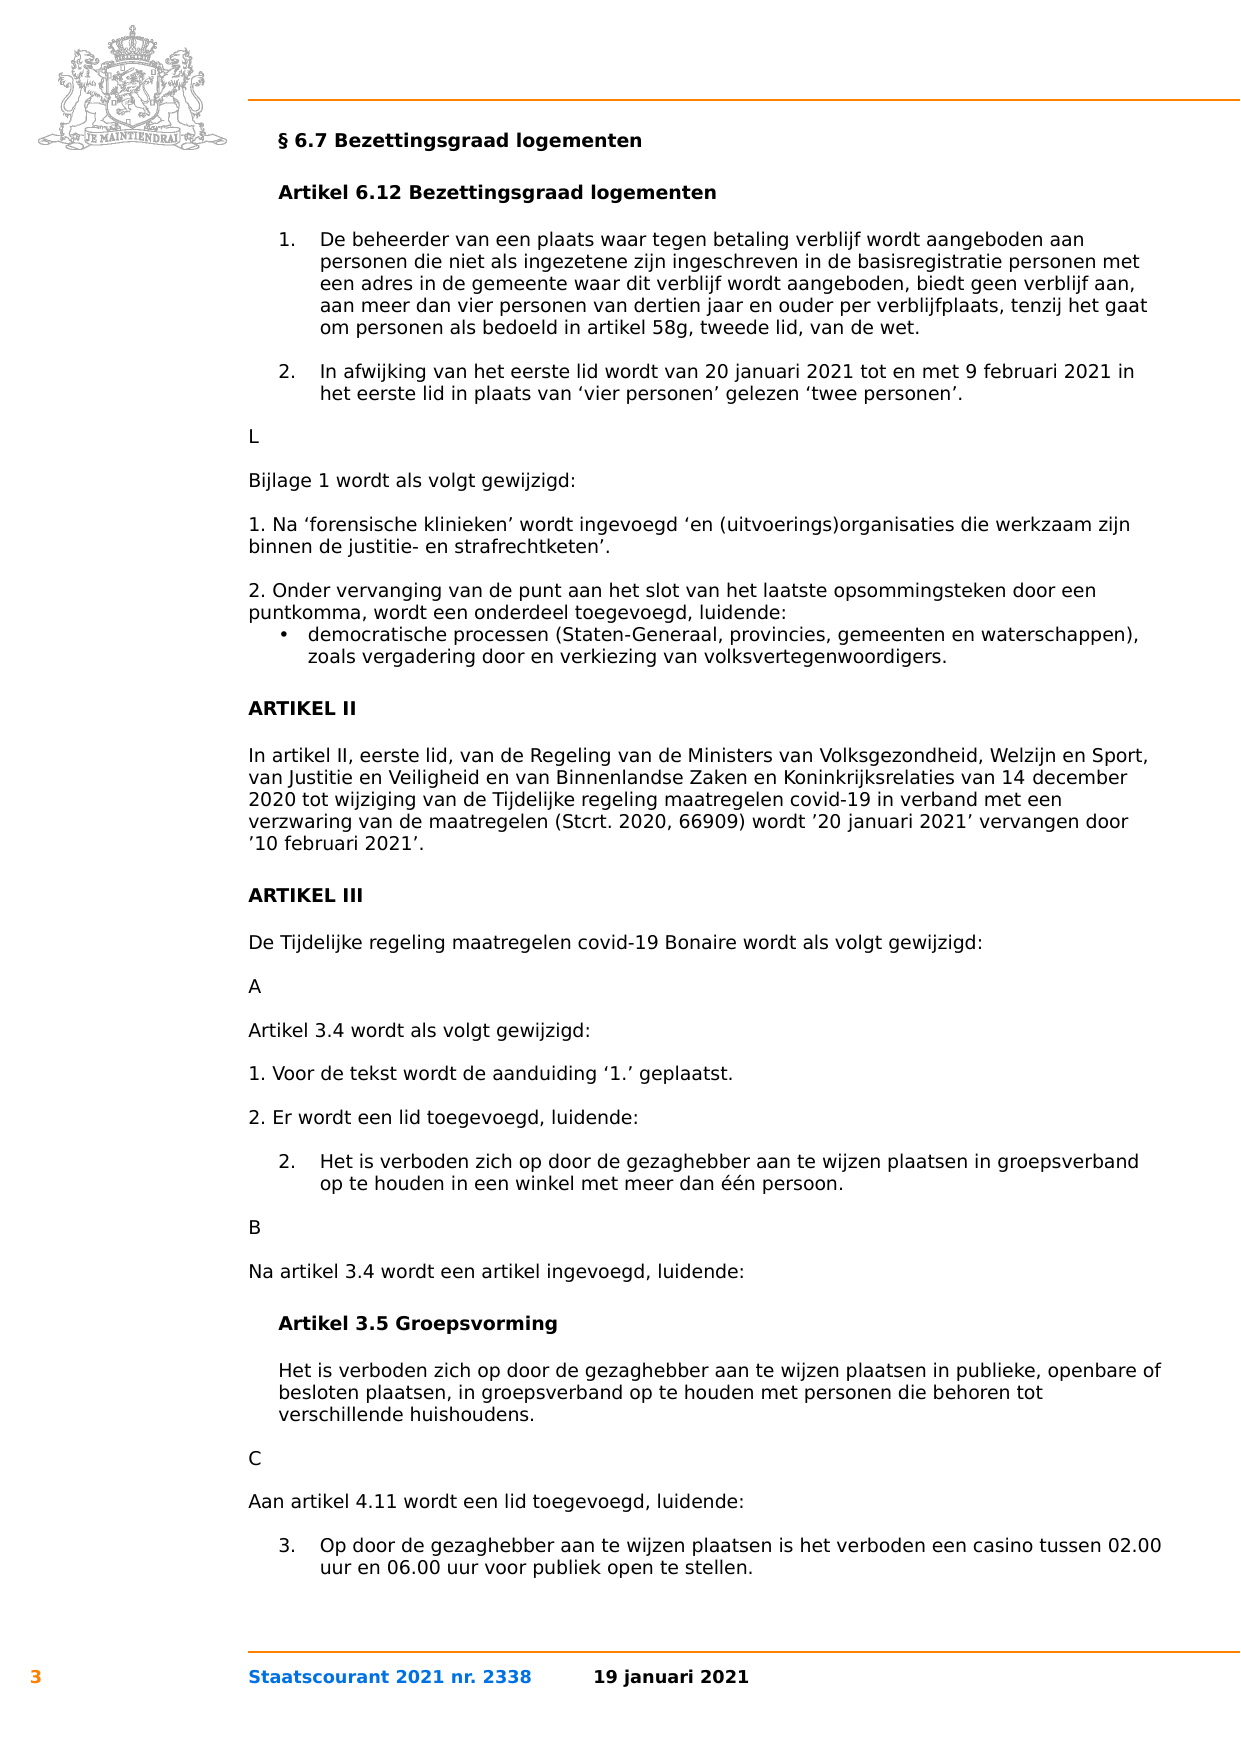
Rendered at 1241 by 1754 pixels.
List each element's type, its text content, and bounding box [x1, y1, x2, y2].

text B [248, 1217, 1163, 1239]
text Het is verboden zich op door de gezaghebber aan te wijzen plaatsen in publieke, openbare of besloten plaatsen, in groepsverband op te houden met personen die behoren tot verschillende huishoudens. [278, 1360, 1163, 1426]
text 1. De beheerder van een plaats waar tegen betaling verblijf wordt aangeboden aan personen die niet als ingezetene zijn ingeschreven in de basisregistratie personen met een adres in de gemeente waar dit verblijf wordt aangeboden, biedt geen verblijf aan, aan meer dan vier personen van dertien jaar en ouder per verblijfplaats, tenzij het gaat om personen als bedoeld in artikel 58g, tweede lid, van de wet. [278, 229, 1163, 339]
text In artikel II, eerste lid, van de Regeling van de Ministers van Volksgezondheid, Welzijn en Sport, van Justitie en Veiligheid en van Binnenlandse Zaken en Koninkrijksrelaties van 14 december 2020 tot wijziging van de Tijdelijke regeling maatregelen covid-19 in verband met een verzwaring van de maatregelen (Stcrt. 2020, 66909) wordt ’20 januari 2021’ vervangen door ’10 februari 2021’. [248, 745, 1163, 855]
text 2. Het is verboden zich op door de gezaghebber aan te wijzen plaatsen in groepsverband op te houden in een winkel met meer dan één persoon. [278, 1151, 1163, 1195]
text C [248, 1447, 1163, 1469]
text 1. Na ‘forensische klinieken’ wordt ingevoegd ‘en (uitvoerings)organisaties die werkzaam zijn binnen de justitie- en strafrechtketen’. [248, 514, 1163, 558]
text 3. Op door de gezaghebber aan te wijzen plaatsen is het verboden een casino tussen 02.00 uur en 06.00 uur voor publiek open te stellen. [278, 1535, 1163, 1579]
text 2. Onder vervanging van de punt aan het slot van het laatste opsommingsteken door een puntkomma, wordt een onderdeel toegevoegd, luidende: [248, 580, 1163, 624]
subtitle ARTIKEL II [248, 698, 1163, 720]
picture [38, 25, 227, 150]
subtitle Artikel 3.5 Groepsvorming [278, 1313, 1163, 1335]
text L [248, 426, 1163, 448]
text 2. Er wordt een lid toegevoegd, luidende: [248, 1107, 1163, 1129]
text A [248, 976, 1163, 998]
text Aan artikel 4.11 wordt een lid toegevoegd, luidende: [248, 1491, 1163, 1513]
text Artikel 3.4 wordt als volgt gewijzigd: [248, 1019, 1163, 1041]
subtitle § 6.7 Bezettingsgraad logementen [278, 130, 1163, 152]
text De Tijdelijke regeling maatregelen covid-19 Bonaire wordt als volgt gewijzigd: [248, 932, 1163, 954]
text 1. Voor de tekst wordt de aanduiding ‘1.’ geplaatst. [248, 1063, 1163, 1085]
text 2. In afwijking van het eerste lid wordt van 20 januari 2021 tot en met 9 februari 2021 in het eerste lid in plaats van ‘vier personen’ gelezen ‘twee personen’. [278, 361, 1163, 404]
subtitle ARTIKEL III [248, 885, 1163, 907]
text • democratische processen (Staten-Generaal, provincies, gemeenten en waterschappen), zoals vergadering door en verkiezing van volksvertegenwoordigers. [278, 624, 1163, 668]
subtitle Artikel 6.12 Bezettingsgraad logementen [278, 182, 1163, 204]
text Bijlage 1 wordt als volgt gewijzigd: [248, 470, 1163, 492]
text Na artikel 3.4 wordt een artikel ingevoegd, luidende: [248, 1261, 1163, 1283]
